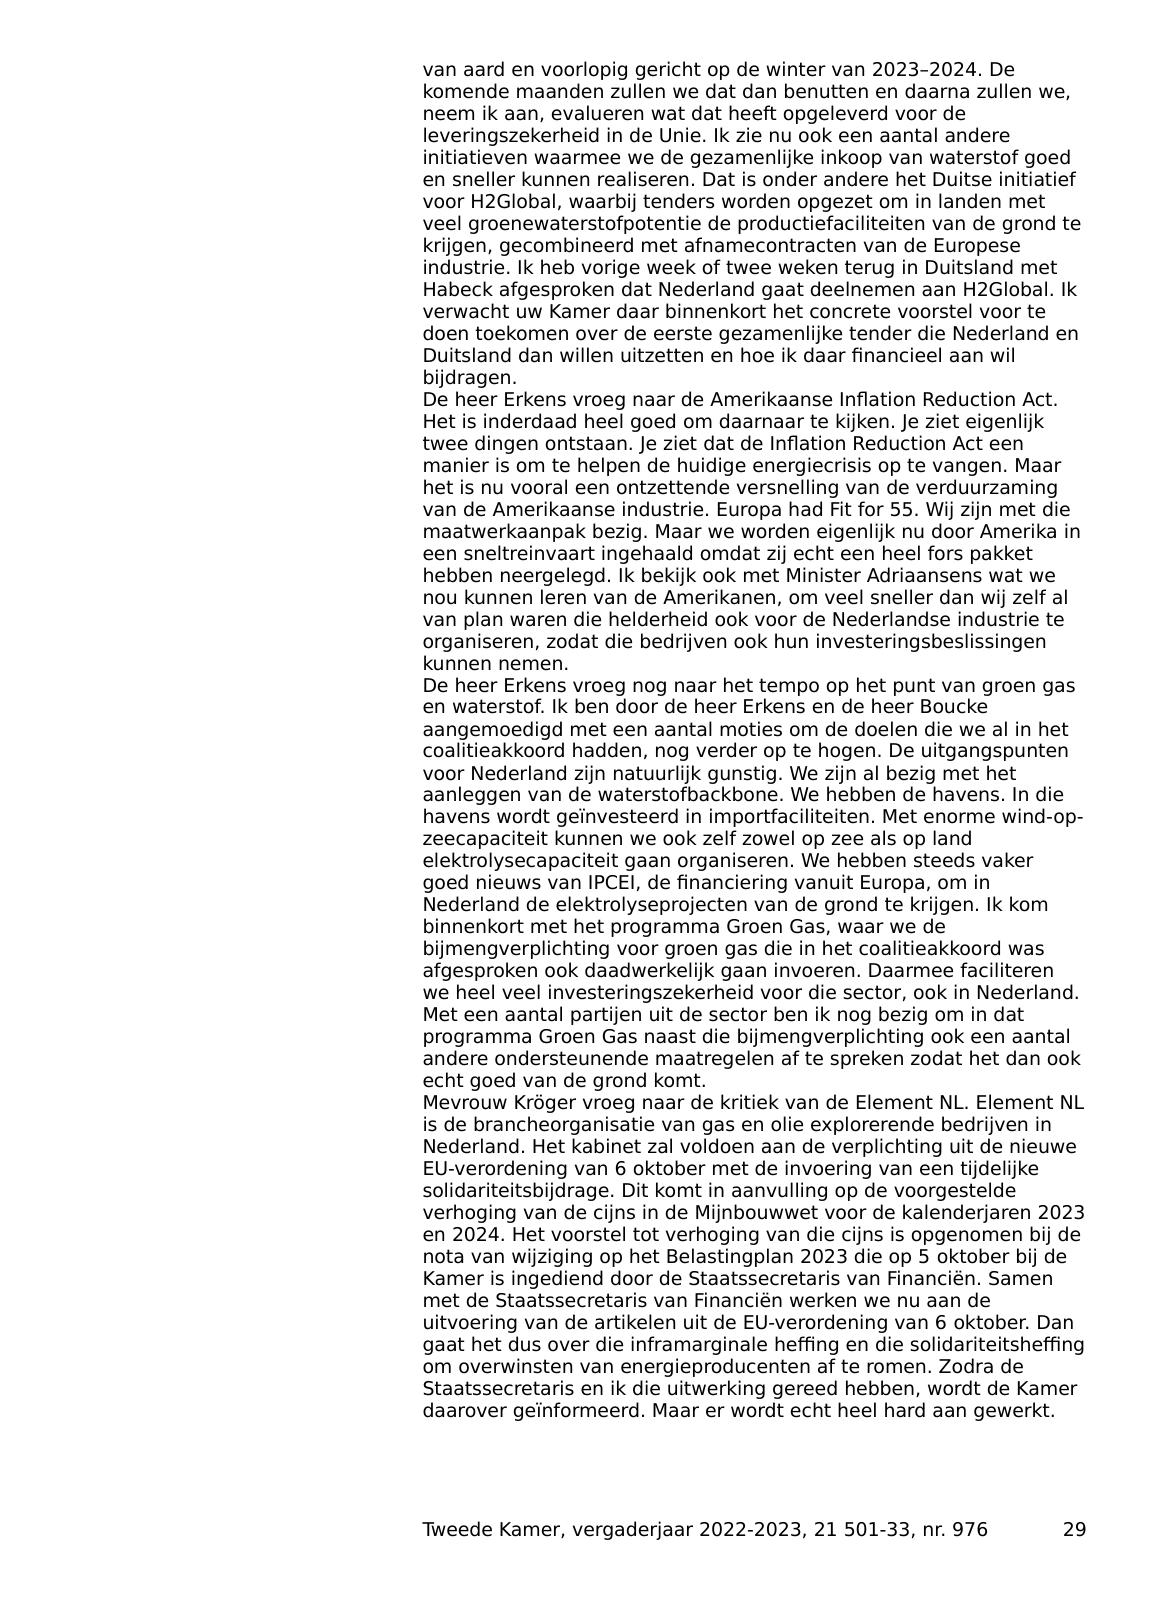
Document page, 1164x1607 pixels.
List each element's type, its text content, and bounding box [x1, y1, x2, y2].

text van aard en voorlopig gericht op de winter van 2023–2024. De komende maanden zullen we dat dan benutten en daarna zullen we, neem ik aan, evalueren wat dat heeft opgeleverd voor de leveringszekerheid in de Unie. Ik zie nu ook een aantal andere initiatieven waarmee we de gezamenlijke inkoop van waterstof goed en sneller kunnen realiseren. Dat is onder andere het Duitse initiatief voor H2Global, waarbij tenders worden opgezet om in landen met veel groenewaterstofpotentie de productiefaciliteiten van de grond te krijgen, gecombineerd met afnamecontracten van de Europese industrie. Ik heb vorige week of twee weken terug in Duitsland met Habeck afgesproken dat Nederland gaat deelnemen aan H2Global. Ik verwacht uw Kamer daar binnenkort het concrete voorstel voor te doen toekomen over de eerste gezamenlijke tender die Nederland en Duitsland dan willen uitzetten en hoe ik daar financieel aan wil bijdragen. [422, 59, 1087, 389]
text De heer Erkens vroeg naar de Amerikaanse Inflation Reduction Act. Het is inderdaad heel goed om daarnaar te kijken. Je ziet eigenlijk twee dingen ontstaan. Je ziet dat de Inflation Reduction Act een manier is om te helpen de huidige energiecrisis op te vangen. Maar het is nu vooral een ontzettende versnelling van de verduurzaming van de Amerikaanse industrie. Europa had Fit for 55. Wij zijn met die maatwerkaanpak bezig. Maar we worden eigenlijk nu door Amerika in een sneltreinvaart ingehaald omdat zij echt een heel fors pakket hebben neergelegd. Ik bekijk ook met Minister Adriaansens wat we nou kunnen leren van de Amerikanen, om veel sneller dan wij zelf al van plan waren die helderheid ook voor de Nederlandse industrie te organiseren, zodat die bedrijven ook hun investeringsbeslissingen kunnen nemen. [422, 389, 1087, 674]
text De heer Erkens vroeg nog naar het tempo op het punt van groen gas en waterstof. Ik ben door de heer Erkens en de heer Boucke aangemoedigd met een aantal moties om de doelen die we al in het coalitieakkoord hadden, nog verder op te hogen. De uitgangspunten voor Nederland zijn natuurlijk gunstig. We zijn al bezig met het aanleggen van de waterstofbackbone. We hebben de havens. In die havens wordt geïnvesteerd in importfaciliteiten. Met enorme wind-op-zeecapaciteit kunnen we ook zelf zowel op zee als op land elektrolysecapaciteit gaan organiseren. We hebben steeds vaker goed nieuws van IPCEI, de financiering vanuit Europa, om in Nederland de elektrolyseprojecten van de grond te krijgen. Ik kom binnenkort met het programma Groen Gas, waar we de bijmengverplichting voor groen gas die in het coalitieakkoord was afgesproken ook daadwerkelijk gaan invoeren. Daarmee faciliteren we heel veel investeringszekerheid voor die sector, ook in Nederland. Met een aantal partijen uit de sector ben ik nog bezig om in dat programma Groen Gas naast die bijmengverplichting ook een aantal andere ondersteunende maatregelen af te spreken zodat het dan ook echt goed van de grond komt. [422, 674, 1087, 1092]
text Mevrouw Kröger vroeg naar de kritiek van de Element NL. Element NL is de brancheorganisatie van gas en olie explorerende bedrijven in Nederland. Het kabinet zal voldoen aan de verplichting uit de nieuwe EU-verordening van 6 oktober met de invoering van een tijdelijke solidariteitsbijdrage. Dit komt in aanvulling op de voorgestelde verhoging van de cijns in de Mijnbouwwet voor de kalenderjaren 2023 en 2024. Het voorstel tot verhoging van die cijns is opgenomen bij de nota van wijziging op het Belastingplan 2023 die op 5 oktober bij de Kamer is ingediend door de Staatssecretaris van Financiën. Samen met de Staatssecretaris van Financiën werken we nu aan de uitvoering van de artikelen uit de EU-verordening van 6 oktober. Dan gaat het dus over die inframarginale heffing en die solidariteitsheffing om overwinsten van energieproducenten af te romen. Zodra de Staatssecretaris en ik die uitwerking gereed hebben, wordt de Kamer daarover geïnformeerd. Maar er wordt echt heel hard aan gewerkt. [422, 1092, 1087, 1422]
